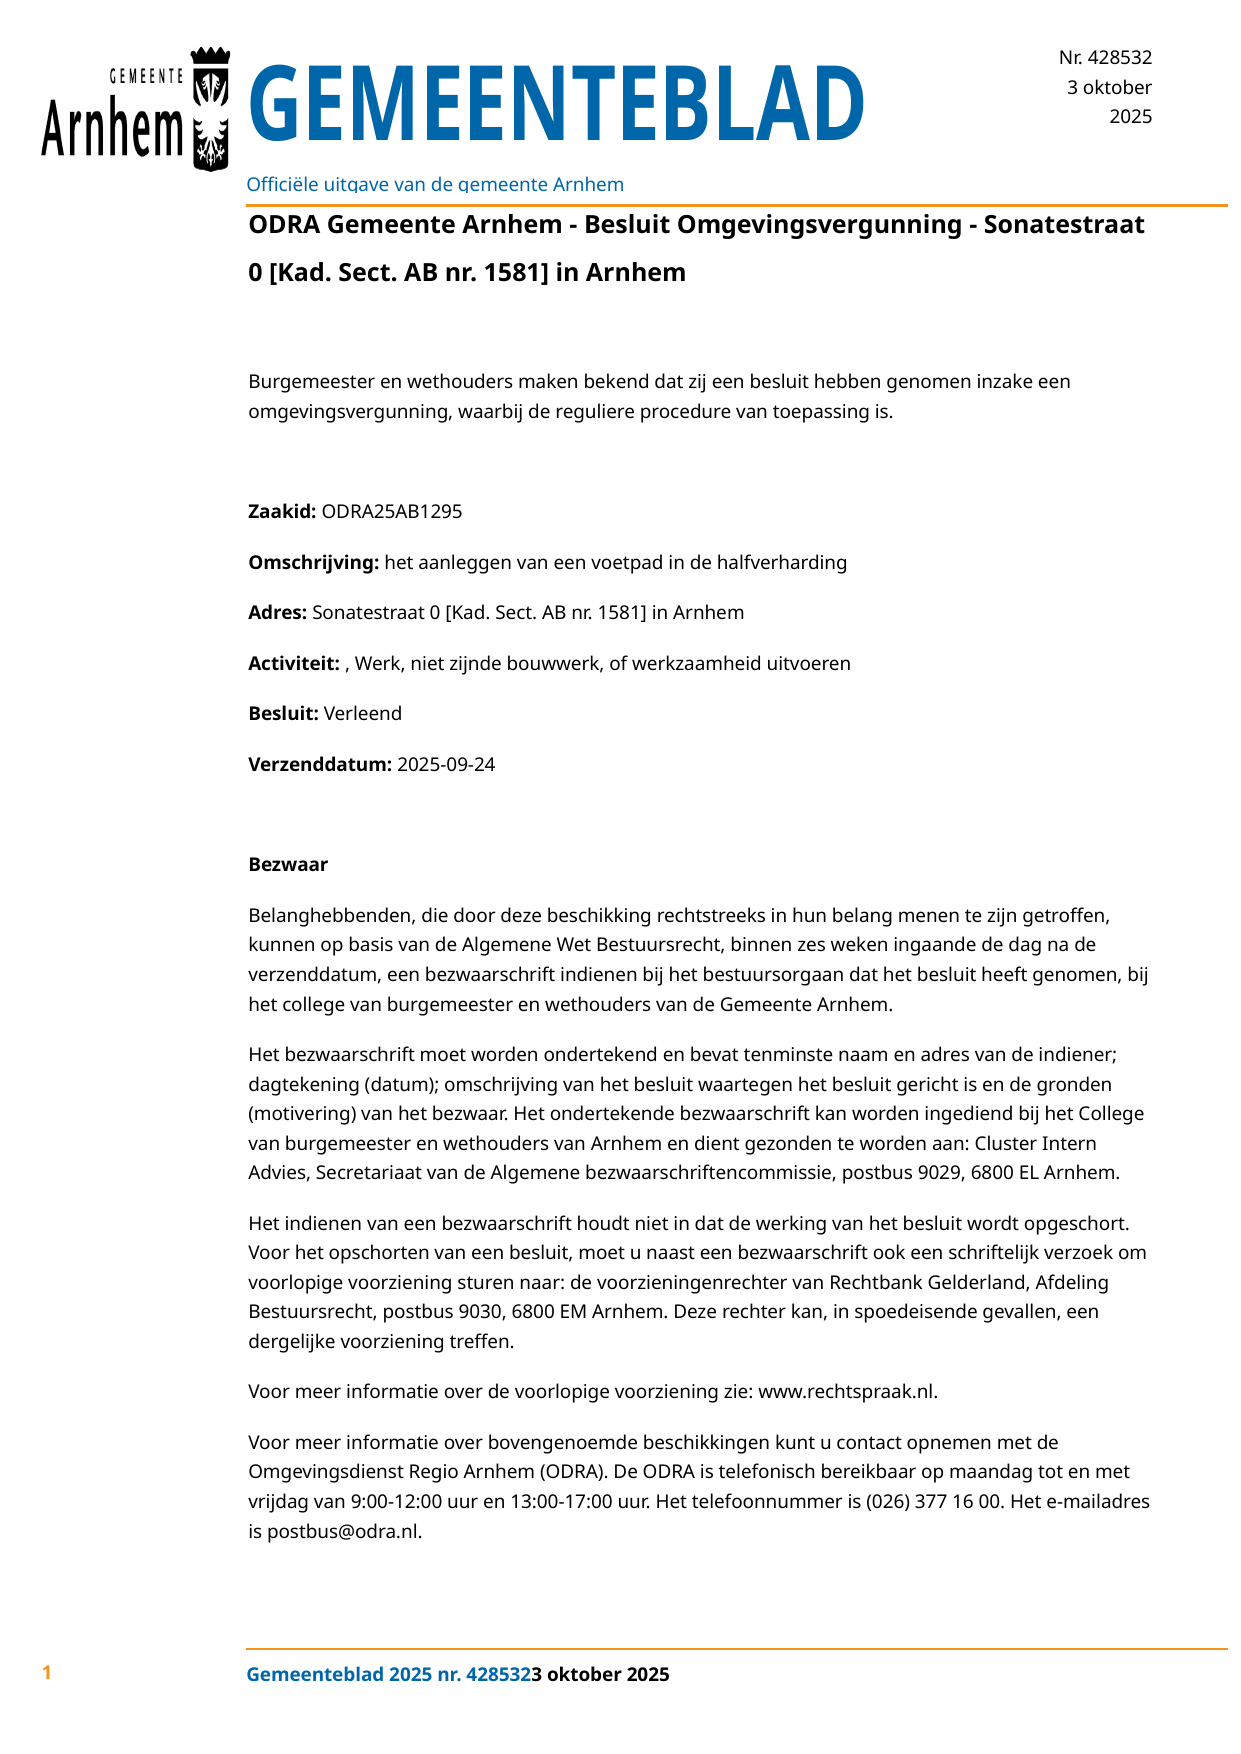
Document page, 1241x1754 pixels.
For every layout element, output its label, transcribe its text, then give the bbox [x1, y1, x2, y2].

text Het bezwaarschrift moet worden ondertekend en bevat tenminste naam en adres van de indiener; dagtekening (datum); omschrijving van het besluit waartegen het besluit gericht is en de gronden (motivering) van het bezwaar. Het ondertekende bezwaarschrift kan worden ingediend bij het College van burgemeester en wethouders van Arnhem en dient gezonden te worden aan: Cluster Intern Advies, Secretariaat van de Algemene bezwaarschriftencommissie, postbus 9029, 6800 EL Arnhem. [248, 1041, 1152, 1185]
text Omschrijving: het aanleggen van een voetpad in de halfverharding [248, 549, 1152, 575]
text Adres: Sonatestraat 0 [Kad. Sect. AB nr. 1581] in Arnhem [248, 599, 1152, 625]
text Verzenddatum: 2025-09-24 [248, 751, 1152, 777]
text ODRA Gemeente Arnhem - Besluit Omgevingsvergunning - Sonatestraat 0 [Kad. Sect. AB nr. 1581] in Arnhem [248, 207, 1152, 288]
text Zaakid: ODRA25AB1295 [248, 499, 1152, 524]
text Belanghebbenden, die door deze beschikking rechtstreeks in hun belang menen te zijn getroffen, kunnen op basis van de Algemene Wet Bestuursrecht, binnen zes weken ingaande de dag na de verzenddatum, een bezwaarschrift indienen bij het bestuursorgaan dat het besluit heeft genomen, bij het college van burgemeester en wethouders van de Gemeente Arnhem. [248, 902, 1152, 1017]
text Voor meer informatie over bovengenoemde beschikkingen kunt u contact opnemen met de Omgevingsdienst Regio Arnhem (ODRA). De ODRA is telefonisch bereikbaar op maandag tot en met vrijdag van 9:00-12:00 uur en 13:00-17:00 uur. Het telefoonnummer is (026) 377 16 00. Het e-mailadres is postbus@odra.nl. [248, 1429, 1152, 1544]
text Burgemeester en wethouders maken bekend dat zij een besluit hebben genomen inzake een omgevingsvergunning, waarbij de reguliere procedure van toepassing is. [248, 368, 1152, 424]
text Bezwaar [248, 852, 1152, 877]
text Activiteit: , Werk, niet zijnde bouwwerk, of werkzaamheid uitvoeren [248, 650, 1152, 676]
picture [41, 47, 231, 172]
text Besluit: Verleend [248, 700, 1152, 726]
text Voor meer informatie over de voorlopige voorziening zie: www.rechtspraak.nl. [248, 1379, 1152, 1404]
text Het indienen van een bezwaarschrift houdt niet in dat de werking van het besluit wordt opgeschort. Voor het opschorten van een besluit, moet u naast een bezwaarschrift ook een schriftelijk verzoek om voorlopige voorziening sturen naar: de voorzieningenrechter van Rechtbank Gelderland, Afdeling Bestuursrecht, postbus 9030, 6800 EM Arnhem. Deze rechter kan, in spoedeisende gevallen, een dergelijke voorziening treffen. [248, 1210, 1152, 1354]
